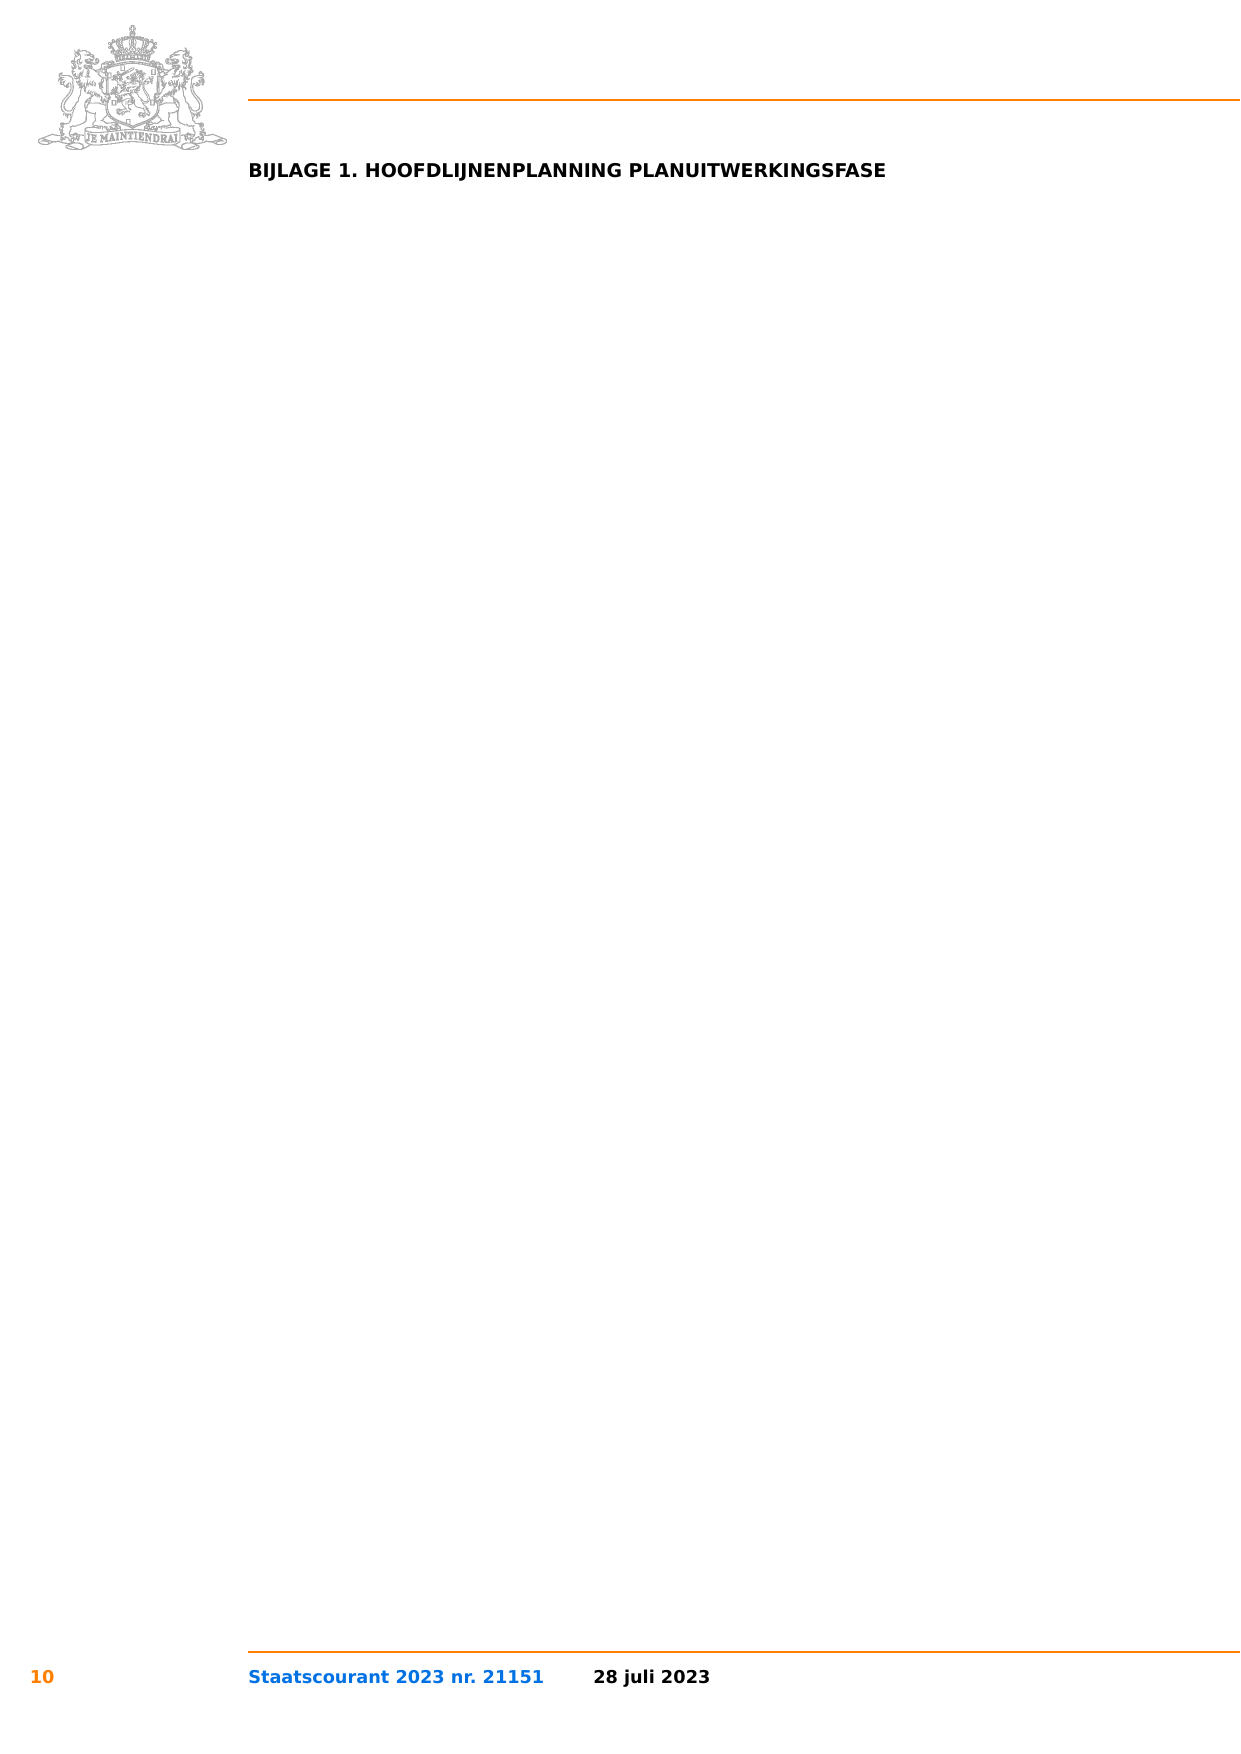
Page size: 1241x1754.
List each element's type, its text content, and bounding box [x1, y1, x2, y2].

subtitle BIJLAGE 1. HOOFDLIJNENPLANNING PLANUITWERKINGSFASE [248, 160, 1163, 182]
picture [38, 25, 227, 150]
